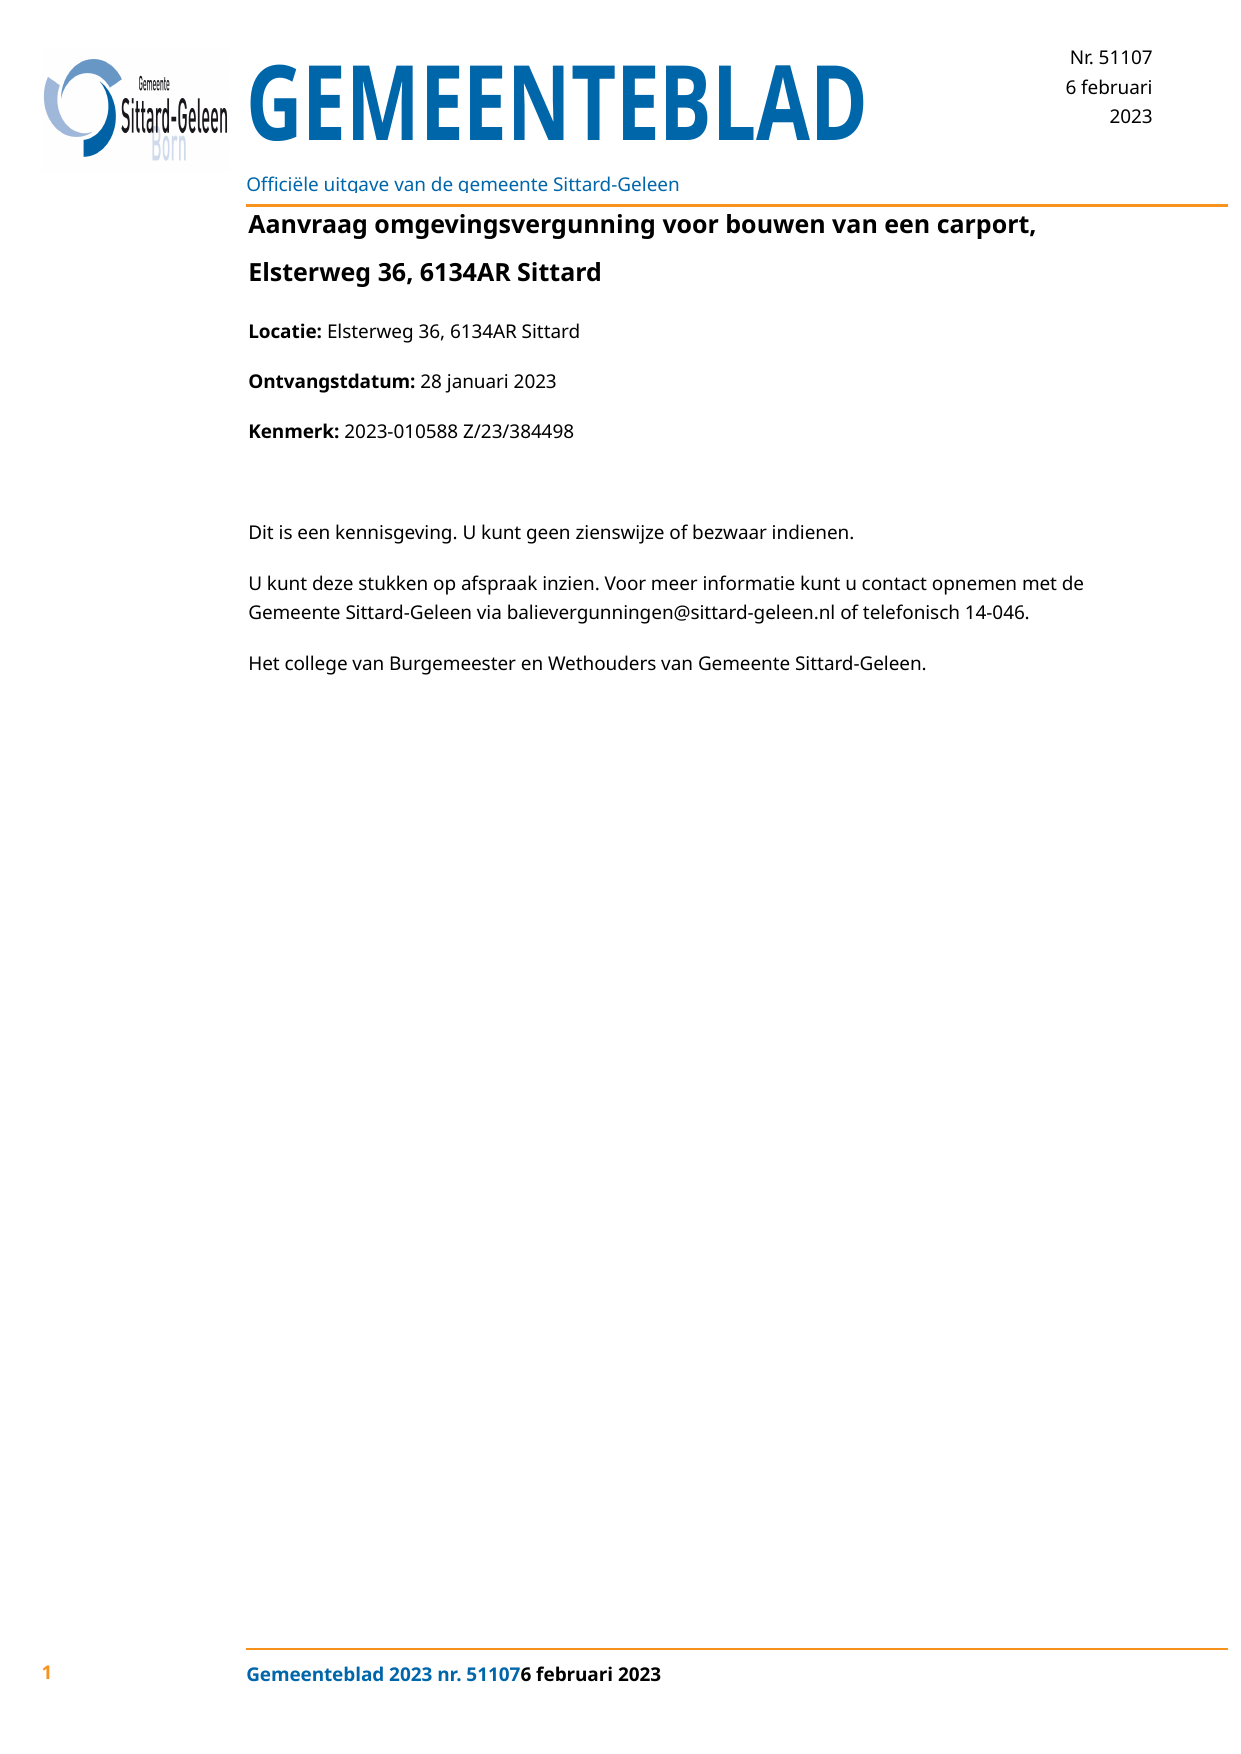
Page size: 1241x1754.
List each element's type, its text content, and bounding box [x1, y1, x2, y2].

text Dit is een kennisgeving. U kunt geen zienswijze of bezwaar indienen. [248, 519, 1152, 545]
text U kunt deze stukken op afspraak inzien. Voor meer informatie kunt u contact opnemen met de Gemeente Sittard-Geleen via balievergunningen@sittard-geleen.nl of telefonisch 14-046. [248, 570, 1152, 625]
text Aanvraag omgevingsvergunning voor bouwen van een carport, Elsterweg 36, 6134AR Sittard [248, 207, 1152, 288]
text Locatie: Elsterweg 36, 6134AR Sittard [248, 318, 1152, 344]
picture [41, 47, 231, 172]
text Kenmerk: 2023-010588 Z/23/384498 [248, 419, 1152, 444]
text Het college van Burgemeester en Wethouders van Gemeente Sittard-Geleen. [248, 650, 1152, 676]
text Ontvangstdatum: 28 januari 2023 [248, 368, 1152, 394]
